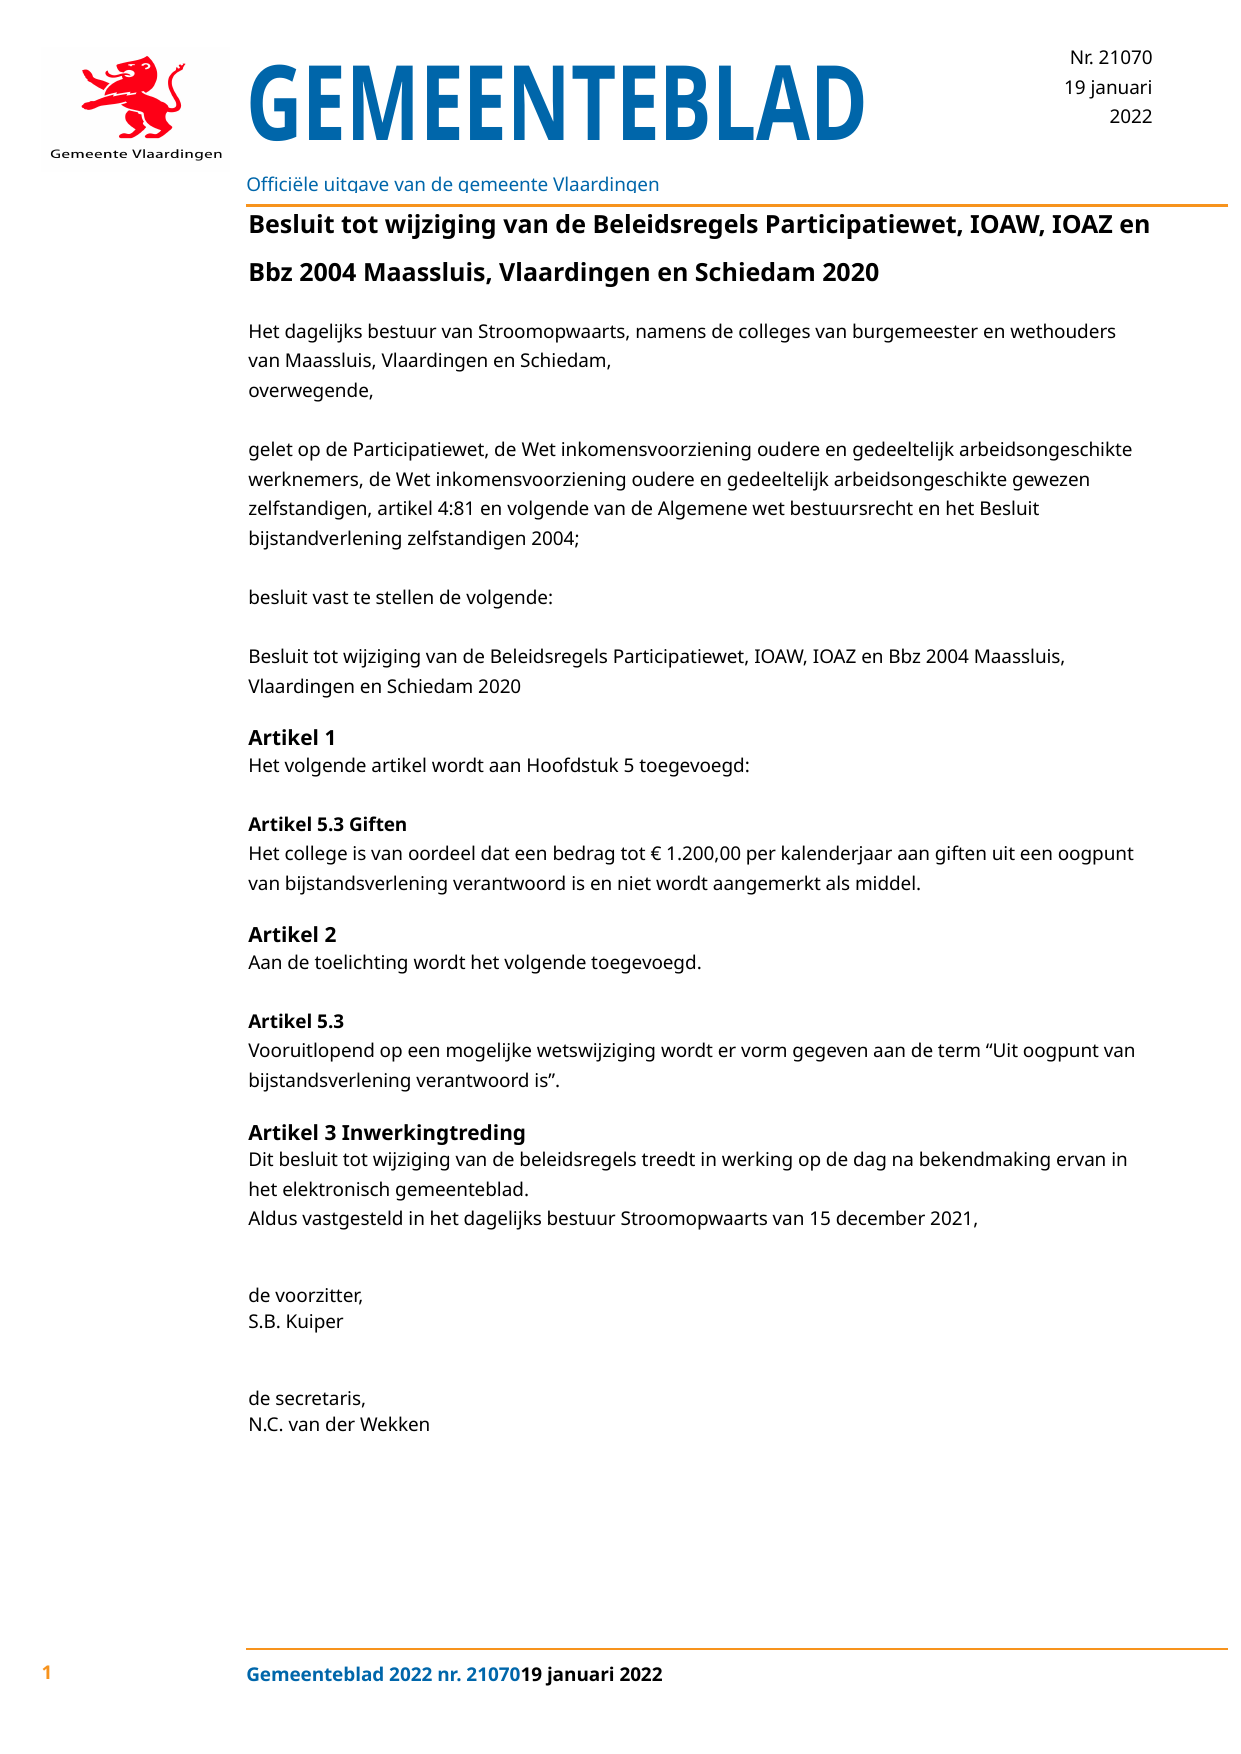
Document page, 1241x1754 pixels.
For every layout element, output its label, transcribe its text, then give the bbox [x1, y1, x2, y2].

text overwegende, [248, 377, 1152, 403]
text Besluit tot wijziging van de Beleidsregels Participatiewet, IOAW, IOAZ en Bbz 2004 Maassluis, Vlaardingen en Schiedam 2020 [248, 207, 1152, 288]
text Artikel 1 [248, 723, 1152, 752]
picture [41, 47, 231, 172]
text Dit besluit tot wijziging van de beleidsregels treedt in werking op de dag na bekendmaking ervan in het elektronisch gemeenteblad. [248, 1146, 1152, 1201]
text de voorzitter, [248, 1282, 1152, 1308]
text Aldus vastgesteld in het dagelijks bestuur Stroomopwaarts van 15 december 2021, [248, 1205, 1152, 1231]
text Het college is van oordeel dat een bedrag tot € 1.200,00 per kalenderjaar aan giften uit een oogpunt van bijstandsverlening verantwoord is en niet wordt aangemerkt als middel. [248, 841, 1152, 896]
text Artikel 3 Inwerkingtreding [248, 1118, 1152, 1146]
text gelet op de Participatiewet, de Wet inkomensvoorziening oudere en gedeeltelijk arbeidsongeschikte werknemers, de Wet inkomensvoorziening oudere en gedeeltelijk arbeidsongeschikte gewezen zelfstandigen, artikel 4:81 en volgende van de Algemene wet bestuursrecht en het Besluit bijstandverlening zelfstandigen 2004; [248, 436, 1152, 551]
text Het volgende artikel wordt aan Hoofdstuk 5 toegevoegd: [248, 752, 1152, 777]
text Besluit tot wijziging van de Beleidsregels Participatiewet, IOAW, IOAZ en Bbz 2004 Maassluis, Vlaardingen en Schiedam 2020 [248, 643, 1152, 699]
text de secretaris, [248, 1385, 1152, 1411]
text Vooruitlopend op een mogelijke wetswijziging wordt er vorm gegeven aan de term “Uit oogpunt van bijstandsverlening verantwoord is”. [248, 1038, 1152, 1093]
text besluit vast te stellen de volgende: [248, 584, 1152, 610]
text Aan de toelichting wordt het volgende toegevoegd. [248, 949, 1152, 975]
text Artikel 2 [248, 921, 1152, 949]
text Artikel 5.3 [248, 1008, 1152, 1034]
text Het dagelijks bestuur van Stroomopwaarts, namens de colleges van burgemeester en wethouders van Maassluis, Vlaardingen en Schiedam, [248, 318, 1152, 373]
text N.C. van der Wekken [248, 1411, 1152, 1437]
text Artikel 5.3 Giften [248, 811, 1152, 837]
text S.B. Kuiper [248, 1308, 1152, 1334]
